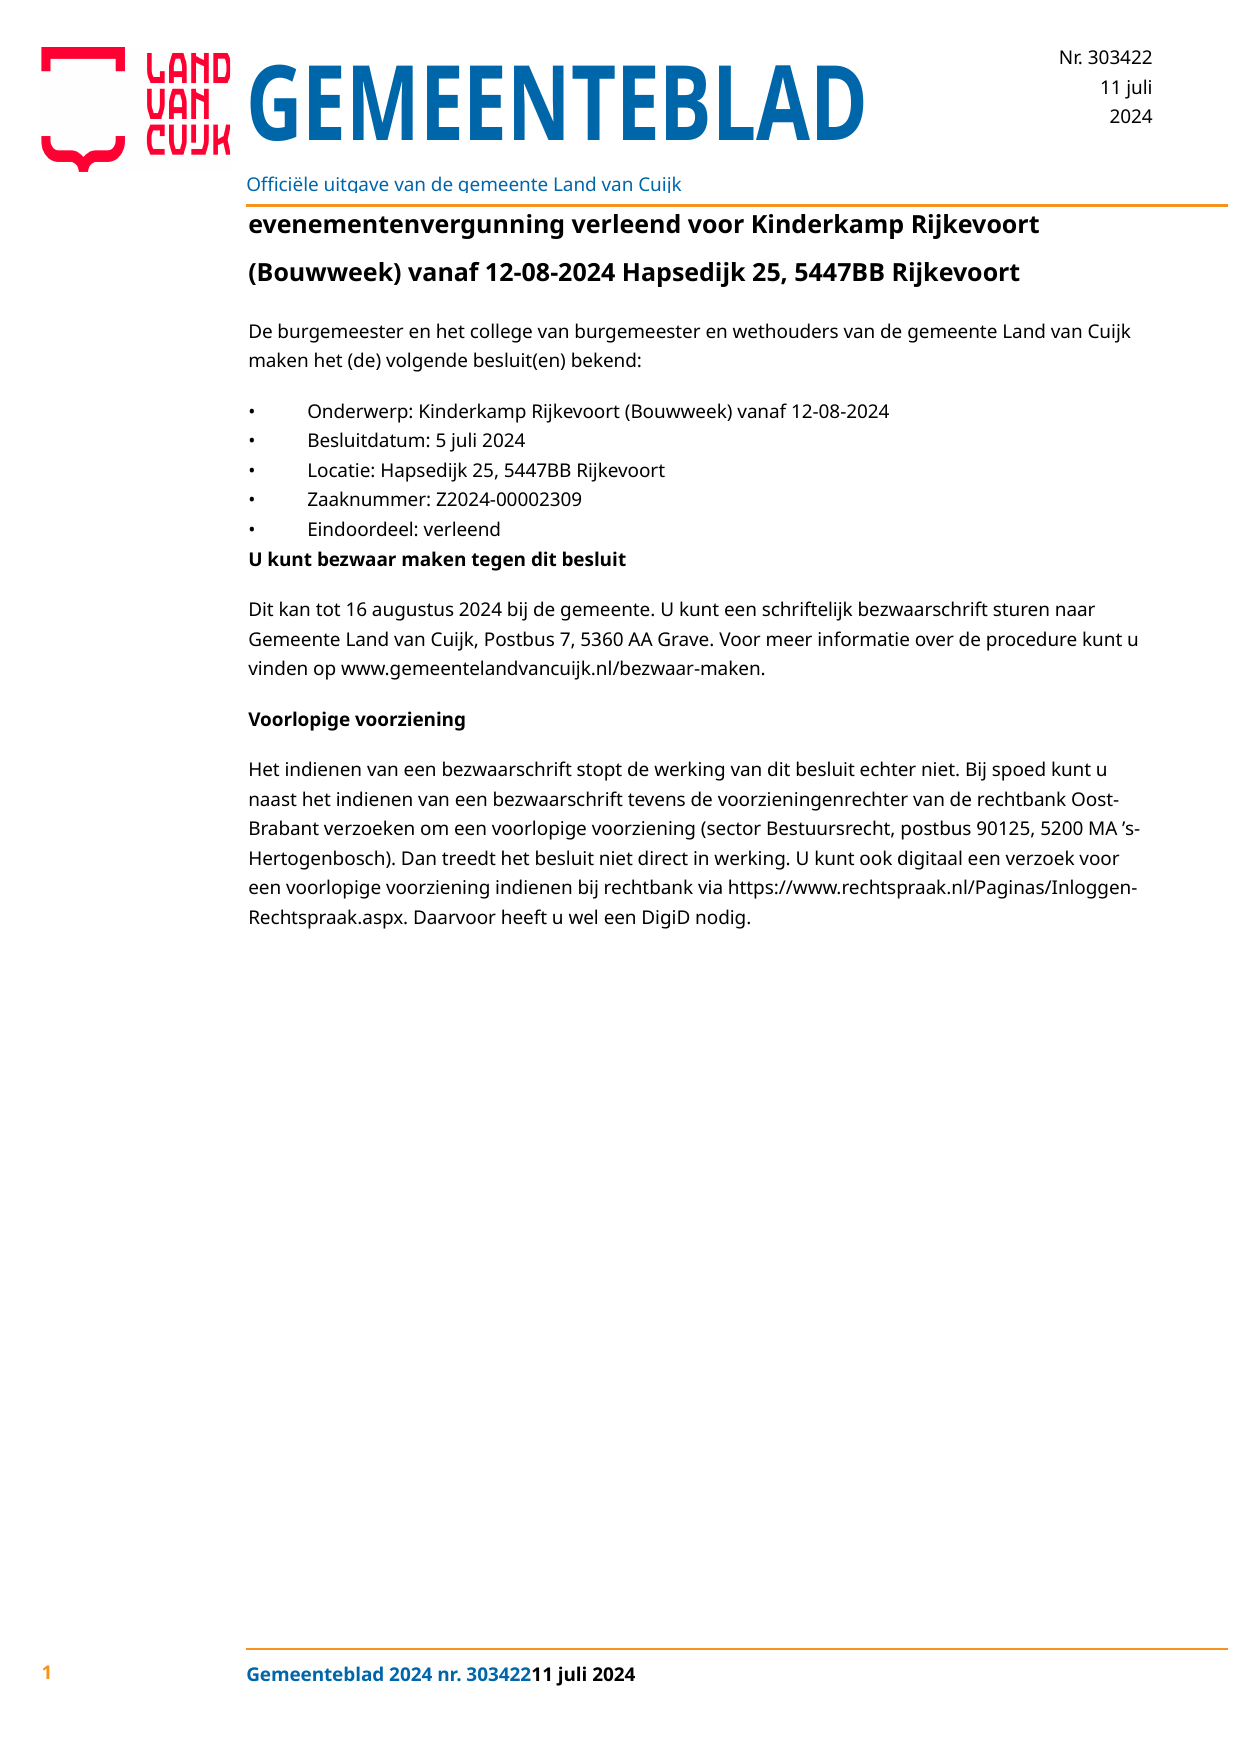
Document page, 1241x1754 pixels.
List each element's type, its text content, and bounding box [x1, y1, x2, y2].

list Onderwerp: Kinderkamp Rijkevoort (Bouwweek) vanaf 12-08-2024 [248, 398, 1152, 424]
text Dit kan tot 16 augustus 2024 bij de gemeente. U kunt een schriftelijk bezwaarschrift sturen naar Gemeente Land van Cuijk, Postbus 7, 5360 AA Grave. Voor meer informatie over de procedure kunt u vinden op www.gemeentelandvancuijk.nl/bezwaar-maken. [248, 596, 1152, 681]
text Het indienen van een bezwaarschrift stopt de werking van dit besluit echter niet. Bij spoed kunt u naast het indienen van een bezwaarschrift tevens de voorzieningenrechter van de rechtbank Oost-Brabant verzoeken om een voorlopige voorziening (sector Bestuursrecht, postbus 90125, 5200 MA ’s-Hertogenbosch). Dan treedt het besluit niet direct in werking. U kunt ook digitaal een verzoek voor een voorlopige voorziening indienen bij rechtbank via https://www.rechtspraak.nl/Paginas/Inloggen-Rechtspraak.aspx. Daarvoor heeft u wel een DigiD nodig. [248, 756, 1152, 930]
list Eindoordeel: verleend [248, 516, 1152, 542]
text Voorlopige voorziening [248, 706, 1152, 732]
text De burgemeester en het college van burgemeester en wethouders van de gemeente Land van Cuijk maken het (de) volgende besluit(en) bekend: [248, 318, 1152, 373]
list Zaaknummer: Z2024-00002309 [248, 487, 1152, 512]
text evenementenvergunning verleend voor Kinderkamp Rijkevoort (Bouwweek) vanaf 12-08-2024 Hapsedijk 25, 5447BB Rijkevoort [248, 207, 1152, 288]
list Besluitdatum: 5 juli 2024 [248, 427, 1152, 453]
text U kunt bezwaar maken tegen dit besluit [248, 546, 1152, 572]
picture [41, 47, 231, 172]
list Locatie: Hapsedijk 25, 5447BB Rijkevoort [248, 457, 1152, 483]
